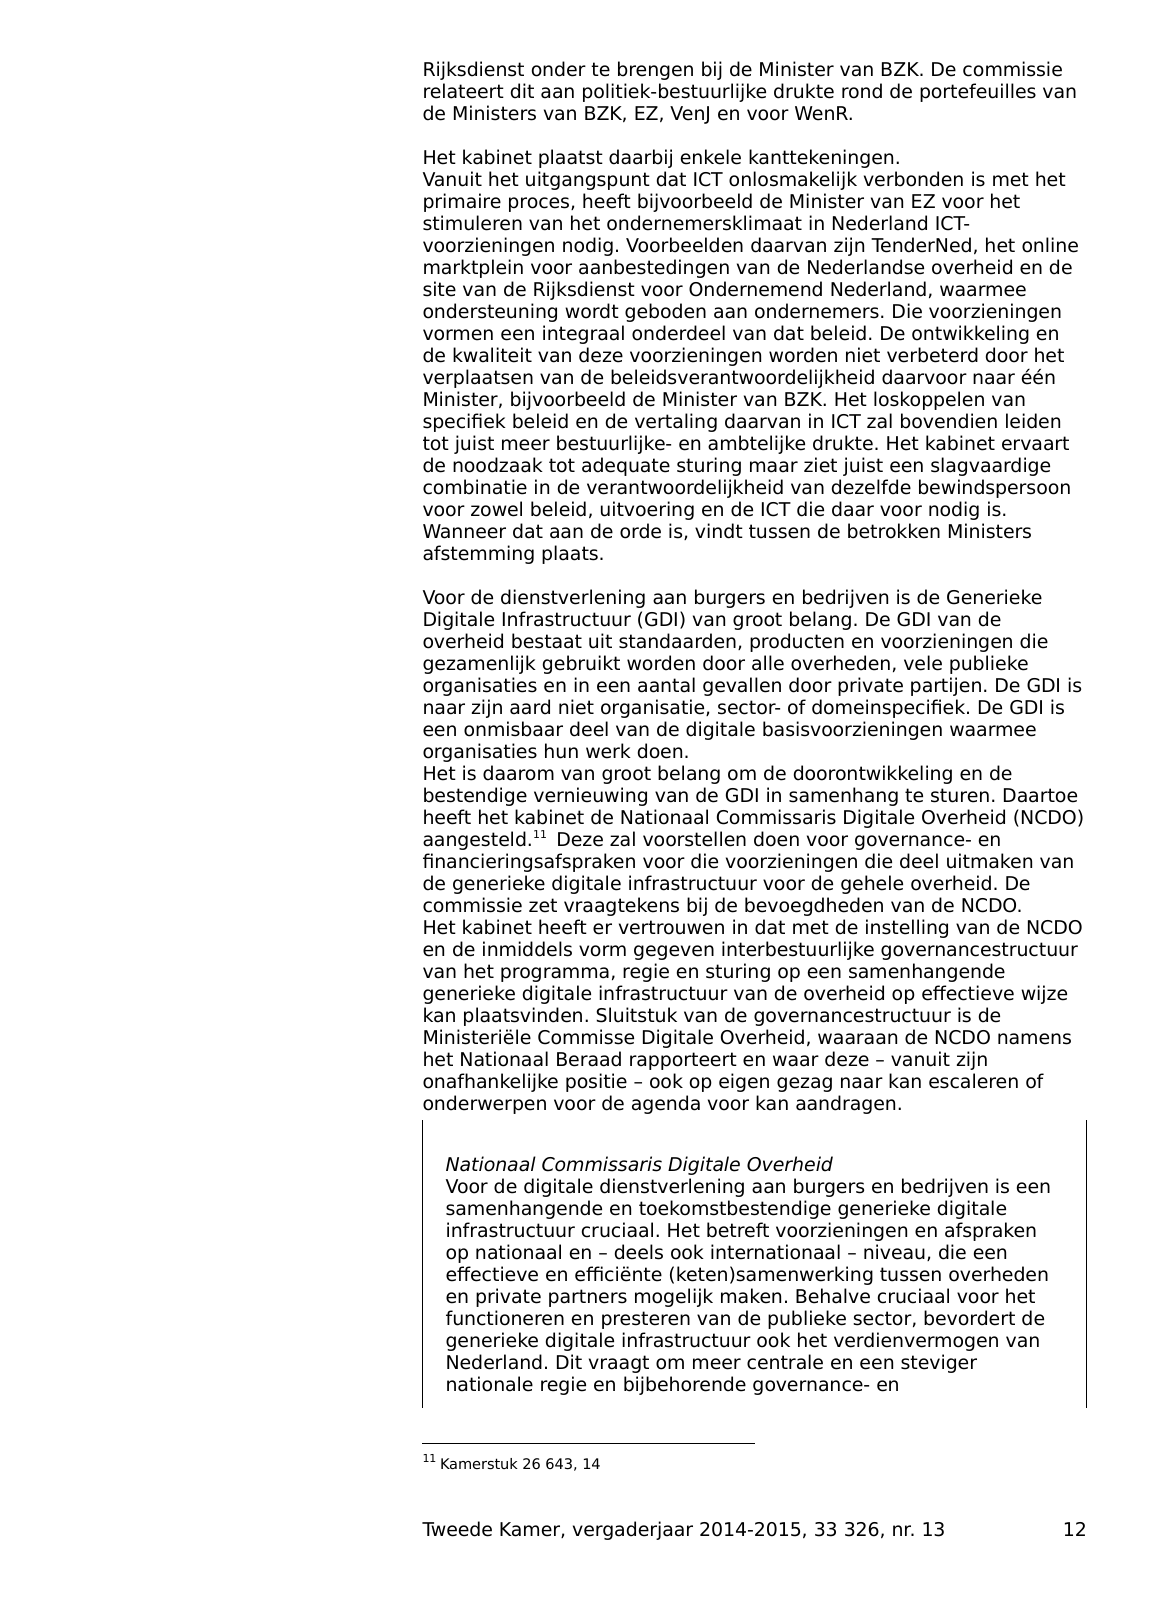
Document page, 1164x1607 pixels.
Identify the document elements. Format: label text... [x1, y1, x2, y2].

text Het kabinet plaatst daarbij enkele kanttekeningen. [422, 147, 1087, 169]
text Rijksdienst onder te brengen bij de Minister van BZK. De commissie relateert dit aan politiek-bestuurlijke drukte rond de portefeuilles van de Ministers van BZK, EZ, VenJ en voor WenR. [422, 59, 1087, 125]
text Het is daarom van groot belang om de doorontwikkeling en de bestendige vernieuwing van de GDI in samenhang te sturen. Daartoe heeft het kabinet de Nationaal Commissaris Digitale Overheid (NCDO) aangesteld. Deze zal voorstellen doen voor governance- en financieringsafspraken voor die voorzieningen die deel uitmaken van de generieke digitale infrastructuur voor de gehele overheid. De commissie zet vraagtekens bij de bevoegdheden van de NCDO. [422, 763, 1087, 917]
text Kamerstuk 26 643, 14 [422, 1452, 1087, 1474]
text Voor de dienstverlening aan burgers en bedrijven is de Generieke Digitale Infrastructuur (GDI) van groot belang. De GDI van de overheid bestaat uit standaarden, producten en voorzieningen die gezamenlijk gebruikt worden door alle overheden, vele publieke organisaties en in een aantal gevallen door private partijen. De GDI is naar zijn aard niet organisatie, sector- of domeinspecifiek. De GDI is een onmisbaar deel van de digitale basisvoorzieningen waarmee organisaties hun werk doen. [422, 587, 1087, 763]
table_header Nationaal Commissaris Digitale Overheid Voor de digitale dienstverlening aan burgers en bedrijven is een samenhangende en toekomstbestendige generieke digitale infrastructuur cruciaal. Het betreft voorzieningen en afspraken op nationaal en – deels ook internationaal – niveau, die een effectieve en efficiënte (keten)samenwerking tussen overheden en private partners mogelijk maken. Behalve cruciaal voor het functioneren en presteren van de publieke sector, bevordert de generieke digitale infrastructuur ook het verdienvermogen van Nederland. Dit vraagt om meer centrale en een steviger nationale regie en bijbehorende governance- en [423, 1120, 1086, 1408]
text Vanuit het uitgangspunt dat ICT onlosmakelijk verbonden is met het primaire proces, heeft bijvoorbeeld de Minister van EZ voor het stimuleren van het ondernemersklimaat in Nederland ICT-voorzieningen nodig. Voorbeelden daarvan zijn TenderNed, het online marktplein voor aanbestedingen van de Nederlandse overheid en de site van de Rijksdienst voor Ondernemend Nederland, waarmee ondersteuning wordt geboden aan ondernemers. Die voorzieningen vormen een integraal onderdeel van dat beleid. De ontwikkeling en de kwaliteit van deze voorzieningen worden niet verbeterd door het verplaatsen van de beleidsverantwoordelijkheid daarvoor naar één Minister, bijvoorbeeld de Minister van BZK. Het loskoppelen van specifiek beleid en de vertaling daarvan in ICT zal bovendien leiden tot juist meer bestuurlijke- en ambtelijke drukte. Het kabinet ervaart de noodzaak tot adequate sturing maar ziet juist een slagvaardige combinatie in de verantwoordelijkheid van dezelfde bewindspersoon voor zowel beleid, uitvoering en de ICT die daar voor nodig is. Wanneer dat aan de orde is, vindt tussen de betrokken Ministers afstemming plaats. [422, 169, 1087, 565]
text Het kabinet heeft er vertrouwen in dat met de instelling van de NCDO en de inmiddels vorm gegeven interbestuurlijke governancestructuur van het programma, regie en sturing op een samenhangende generieke digitale infrastructuur van de overheid op effectieve wijze kan plaatsvinden. Sluitstuk van de governancestructuur is de Ministeriële Commisse Digitale Overheid, waaraan de NCDO namens het Nationaal Beraad rapporteert en waar deze – vanuit zijn onafhankelijke positie – ook op eigen gezag naar kan escaleren of onderwerpen voor de agenda voor kan aandragen. [422, 917, 1087, 1114]
